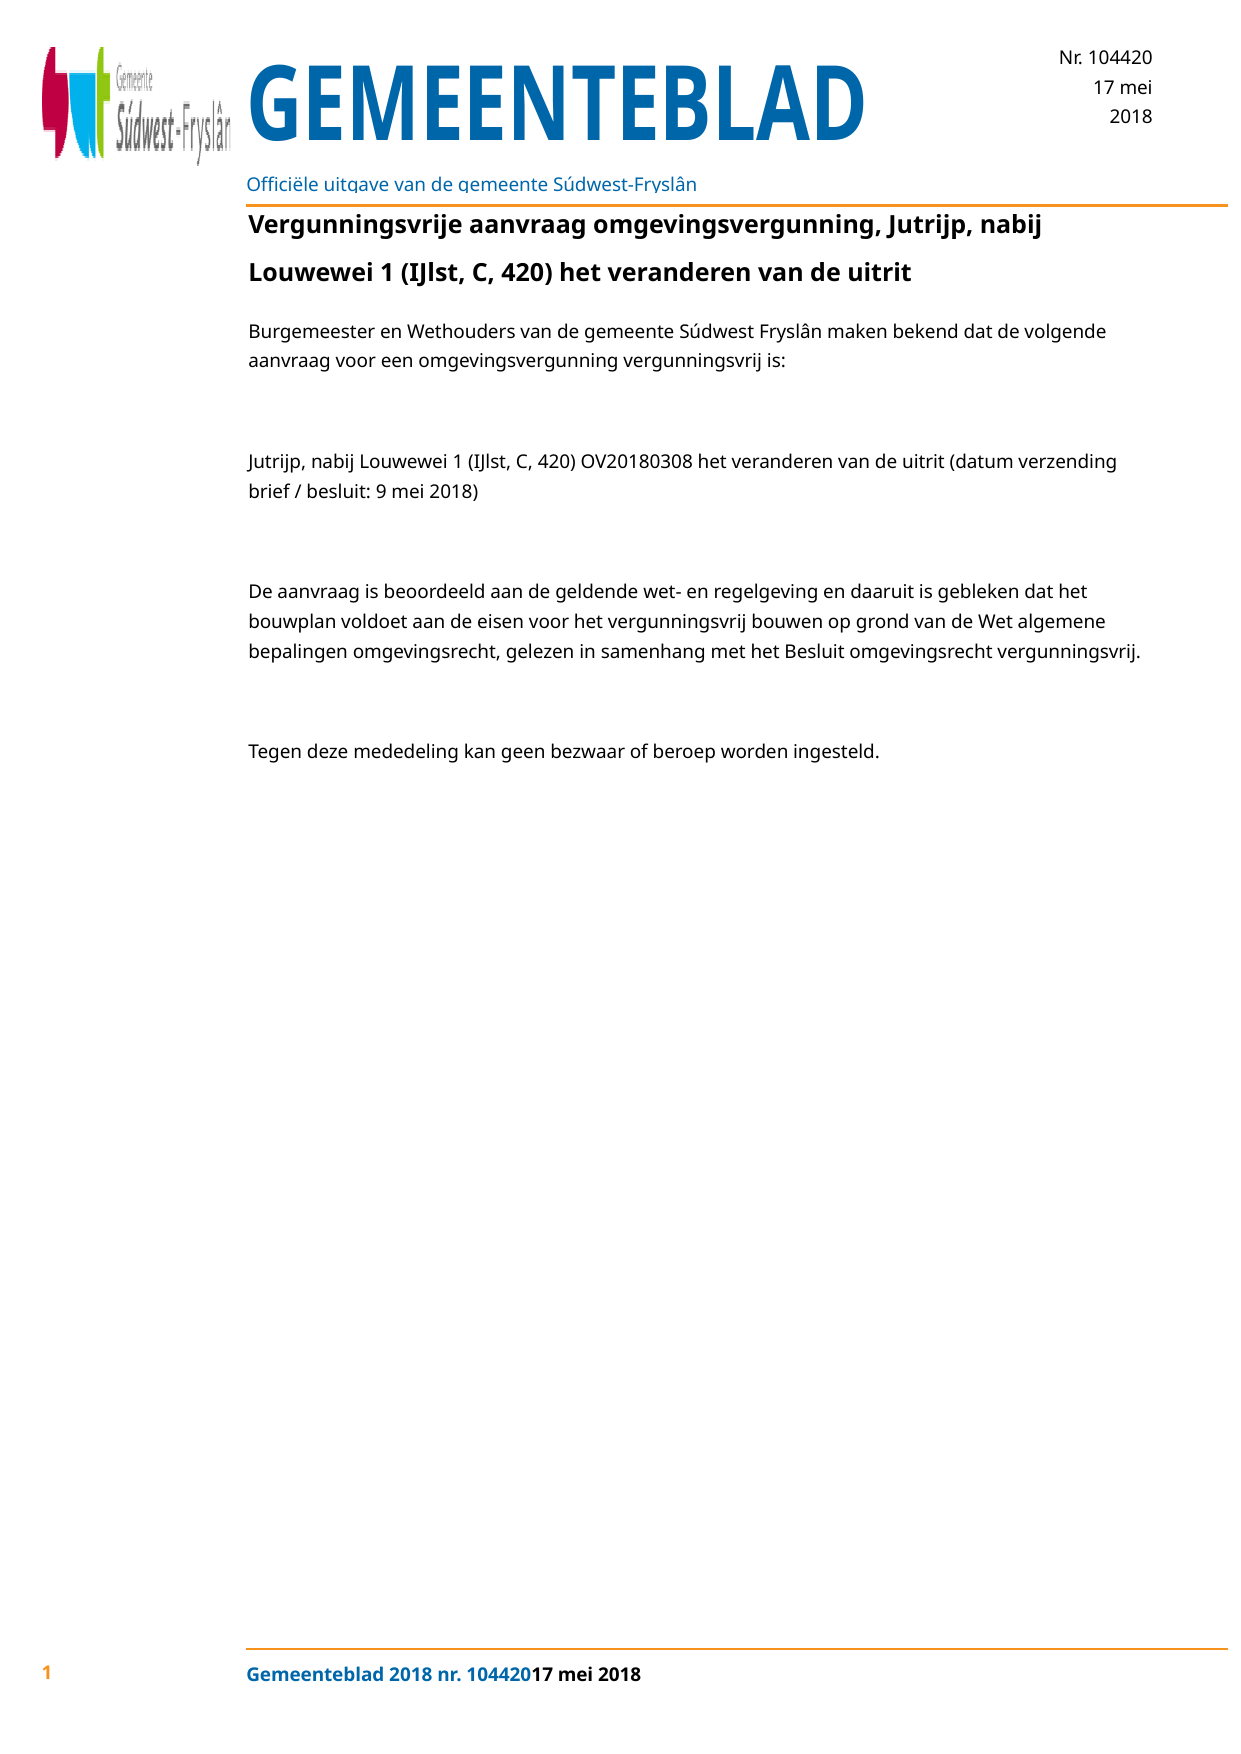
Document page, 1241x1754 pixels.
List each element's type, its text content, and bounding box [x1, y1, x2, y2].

picture [41, 47, 231, 172]
text Burgemeester en Wethouders van de gemeente Súdwest Fryslân maken bekend dat de volgende aanvraag voor een omgevingsvergunning vergunningsvrij is: [248, 318, 1152, 373]
text Jutrijp, nabij Louwewei 1 (IJlst, C, 420) OV20180308 het veranderen van de uitrit (datum verzending brief / besluit: 9 mei 2018) [248, 448, 1152, 504]
text Vergunningsvrije aanvraag omgevingsvergunning, Jutrijp, nabij Louwewei 1 (IJlst, C, 420) het veranderen van de uitrit [248, 207, 1152, 288]
text De aanvraag is beoordeeld aan de geldende wet- en regelgeving en daaruit is gebleken dat het bouwplan voldoet aan de eisen voor het vergunningsvrij bouwen op grond van de Wet algemene bepalingen omgevingsrecht, gelezen in samenhang met het Besluit omgevingsrecht vergunningsvrij. [248, 579, 1152, 664]
text Tegen deze mededeling kan geen bezwaar of beroep worden ingesteld. [248, 739, 1152, 764]
